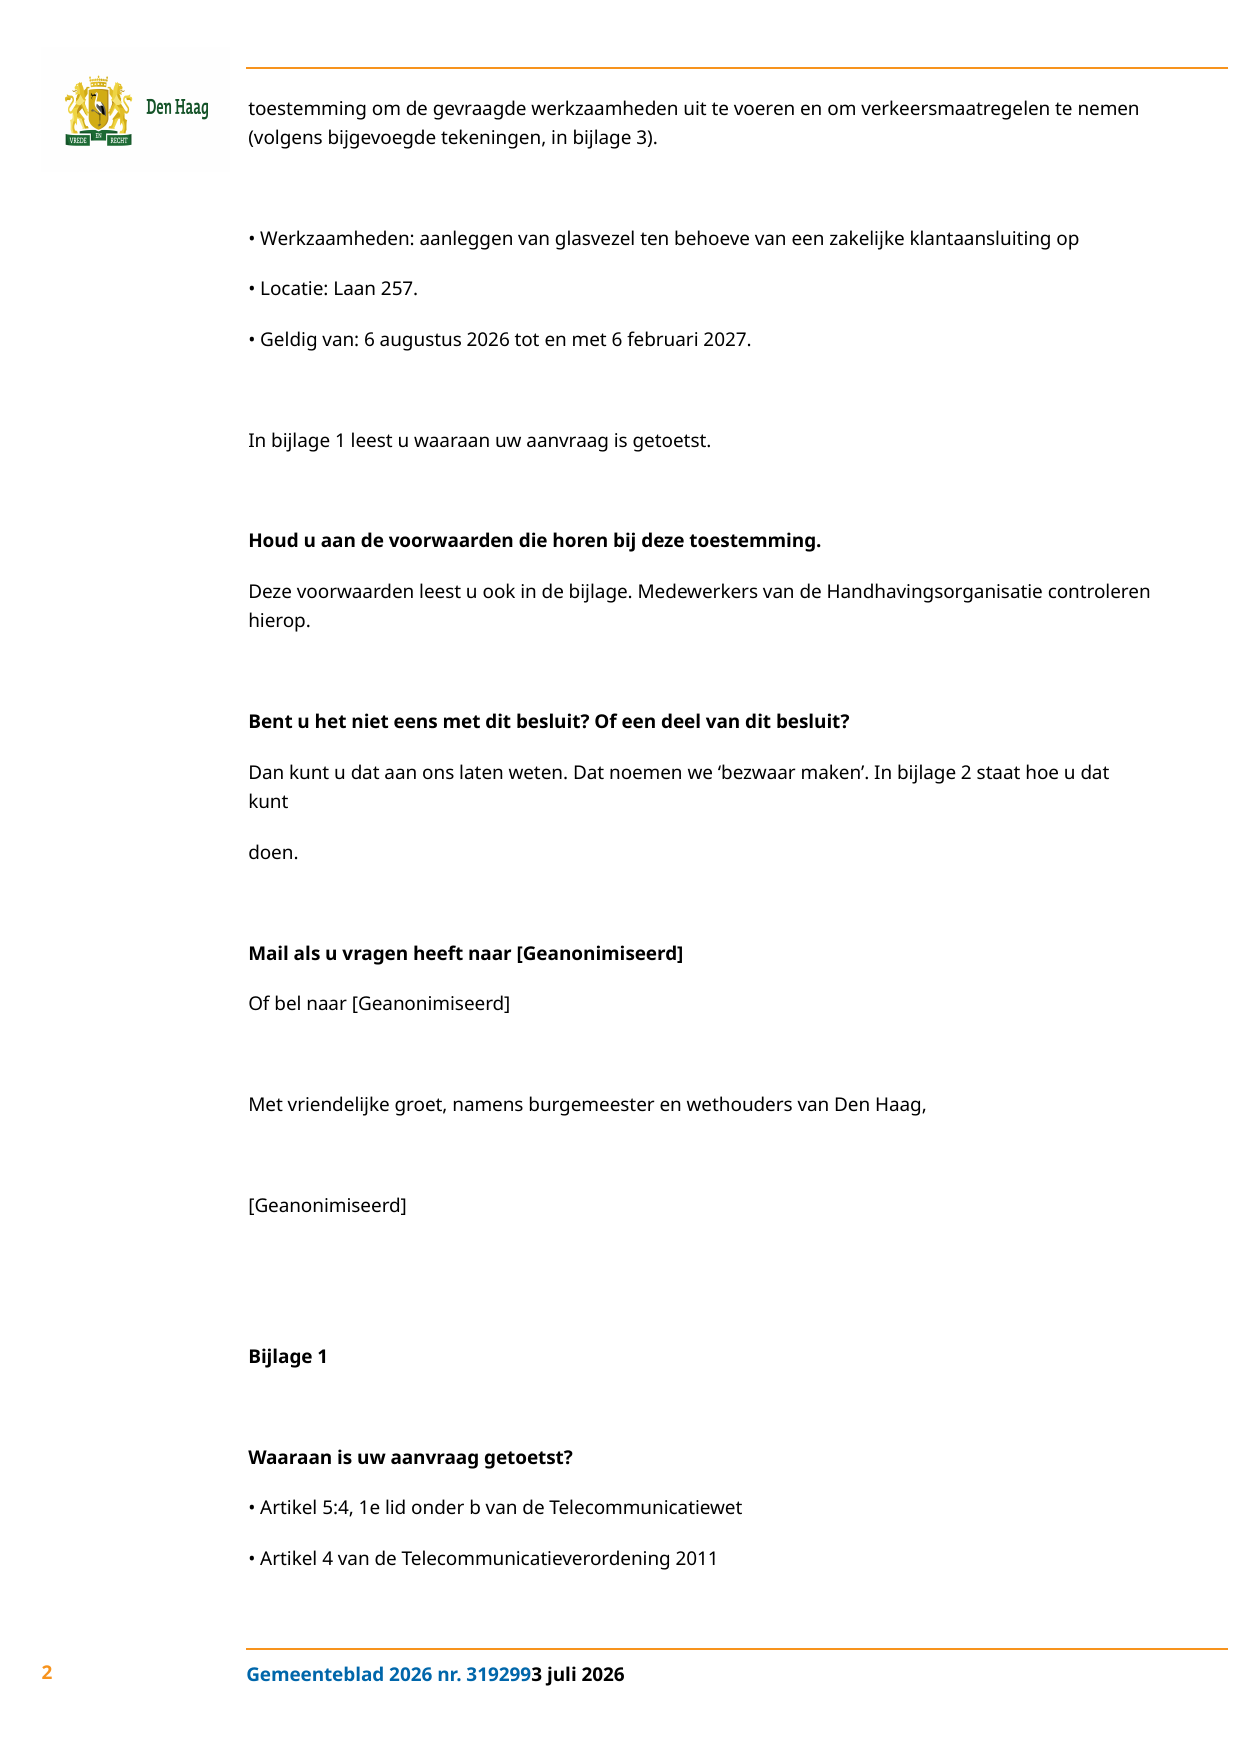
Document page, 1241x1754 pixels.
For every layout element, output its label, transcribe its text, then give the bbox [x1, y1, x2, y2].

text Met vriendelijke groet, namens burgemeester en wethouders van Den Haag, [248, 1091, 1152, 1117]
text Bent u het niet eens met dit besluit? Of een deel van dit besluit? [248, 708, 1152, 734]
text Waaraan is uw aanvraag getoetst? [248, 1444, 1152, 1470]
text • Geldig van: 6 augustus 2026 tot en met 6 februari 2027. [248, 326, 1152, 352]
text • Artikel 5:4, 1e lid onder b van de Telecommunicatiewet [248, 1494, 1152, 1520]
picture [41, 47, 231, 172]
text Dan kunt u dat aan ons laten weten. Dat noemen we ‘bezwaar maken’. In bijlage 2 staat hoe u dat kunt [248, 759, 1152, 814]
text • Artikel 4 van de Telecommunicatieverordening 2011 [248, 1545, 1152, 1571]
text • Werkzaamheden: aanleggen van glasvezel ten behoeve van een zakelijke klantaansluiting op [248, 225, 1152, 251]
text [Geanonimiseerd] [248, 1192, 1152, 1218]
text Mail als u vragen heeft naar [Geanonimiseerd] [248, 940, 1152, 966]
text In bijlage 1 leest u waaraan uw aanvraag is getoetst. [248, 427, 1152, 453]
text • Locatie: Laan 257. [248, 276, 1152, 301]
text Deze voorwaarden leest u ook in de bijlage. Medewerkers van de Handhavingsorganisatie controleren hierop. [248, 578, 1152, 633]
text Bijlage 1 [248, 1343, 1152, 1369]
text Of bel naar [Geanonimiseerd] [248, 990, 1152, 1016]
text Houd u aan de voorwaarden die horen bij deze toestemming. [248, 528, 1152, 553]
text toestemming om de gevraagde werkzaamheden uit te voeren en om verkeersmaatregelen te nemen (volgens bijgevoegde tekeningen, in bijlage 3). [248, 95, 1152, 150]
text doen. [248, 839, 1152, 865]
